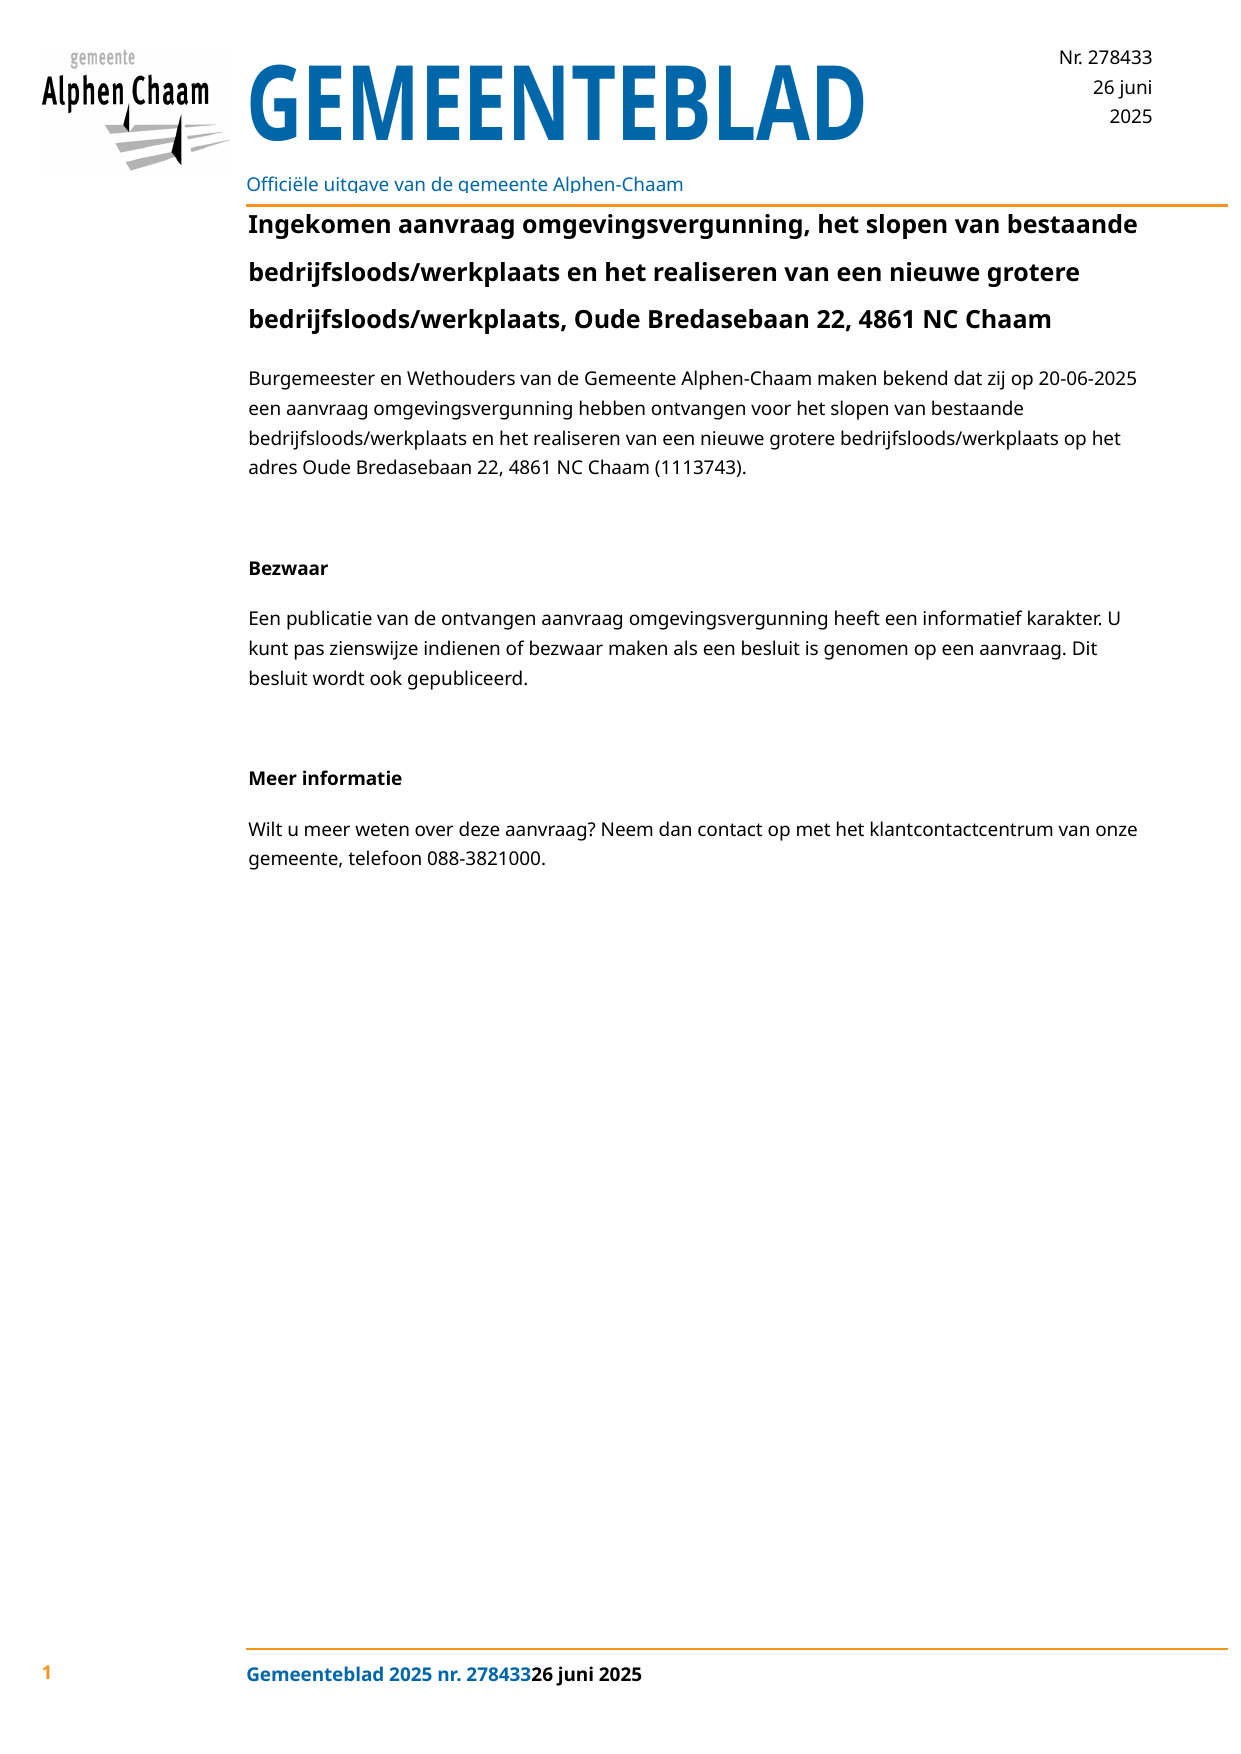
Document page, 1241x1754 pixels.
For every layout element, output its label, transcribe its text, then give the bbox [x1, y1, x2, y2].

picture [41, 47, 231, 172]
text Burgemeester en Wethouders van de Gemeente Alphen-Chaam maken bekend dat zij op 20-06-2025 een aanvraag omgevingsvergunning hebben ontvangen voor het slopen van bestaande bedrijfsloods/werkplaats en het realiseren van een nieuwe grotere bedrijfsloods/werkplaats op het adres Oude Bredasebaan 22, 4861 NC Chaam (1113743). [248, 366, 1152, 480]
text Meer informatie [248, 766, 1152, 791]
text Wilt u meer weten over deze aanvraag? Neem dan contact op met het klantcontactcentrum van onze gemeente, telefoon 088-3821000. [248, 816, 1152, 871]
text Ingekomen aanvraag omgevingsvergunning, het slopen van bestaande bedrijfsloods/werkplaats en het realiseren van een nieuwe grotere bedrijfsloods/werkplaats, Oude Bredasebaan 22, 4861 NC Chaam [248, 207, 1152, 336]
text Een publicatie van de ontvangen aanvraag omgevingsvergunning heeft een informatief karakter. U kunt pas zienswijze indienen of bezwaar maken als een besluit is genomen op een aanvraag. Dit besluit wordt ook gepubliceerd. [248, 606, 1152, 690]
text Bezwaar [248, 555, 1152, 581]
